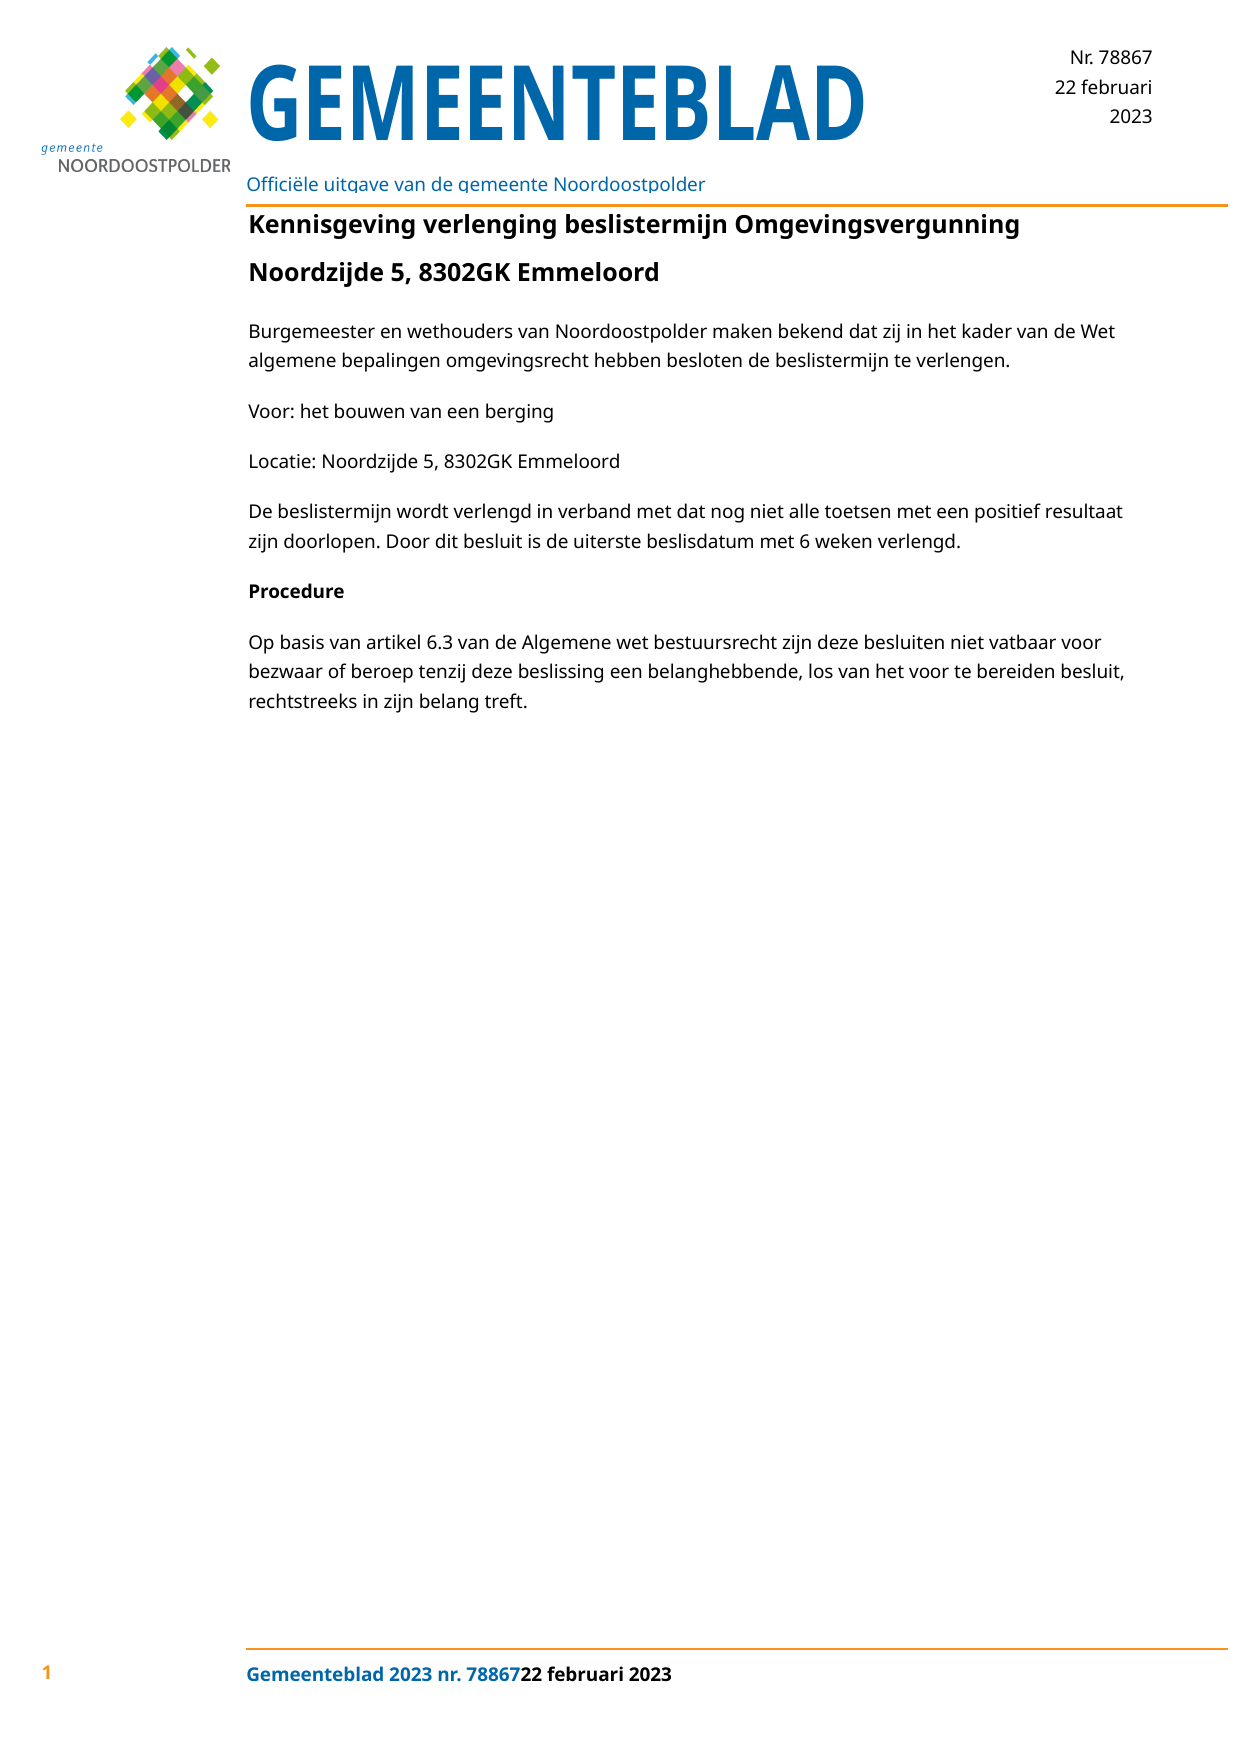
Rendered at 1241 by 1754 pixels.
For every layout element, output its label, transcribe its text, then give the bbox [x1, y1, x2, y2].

text Kennisgeving verlenging beslistermijn Omgevingsvergunning Noordzijde 5, 8302GK Emmeloord [248, 207, 1152, 288]
text Op basis van artikel 6.3 van de Algemene wet bestuursrecht zijn deze besluiten niet vatbaar voor bezwaar of beroep tenzij deze beslissing een belanghebbende, los van het voor te bereiden besluit, rechtstreeks in zijn belang treft. [248, 629, 1152, 714]
text De beslistermijn wordt verlengd in verband met​ ​​dat nog niet alle toetsen met een positief resultaat zijn doorlopen. Door dit besluit is de uiterste beslisdatum met 6 weken verlengd. [248, 499, 1152, 554]
text Voor: het bouwen van een berging [248, 398, 1152, 424]
text Burgemeester en wethouders van Noordoostpolder maken bekend dat zij in het kader van de Wet algemene bepalingen omgevingsrecht hebben besloten de beslistermijn te verlengen. [248, 318, 1152, 373]
text Locatie: Noordzijde 5, 8302GK Emmeloord [248, 448, 1152, 474]
text Procedure [248, 579, 1152, 604]
picture [41, 47, 231, 172]
